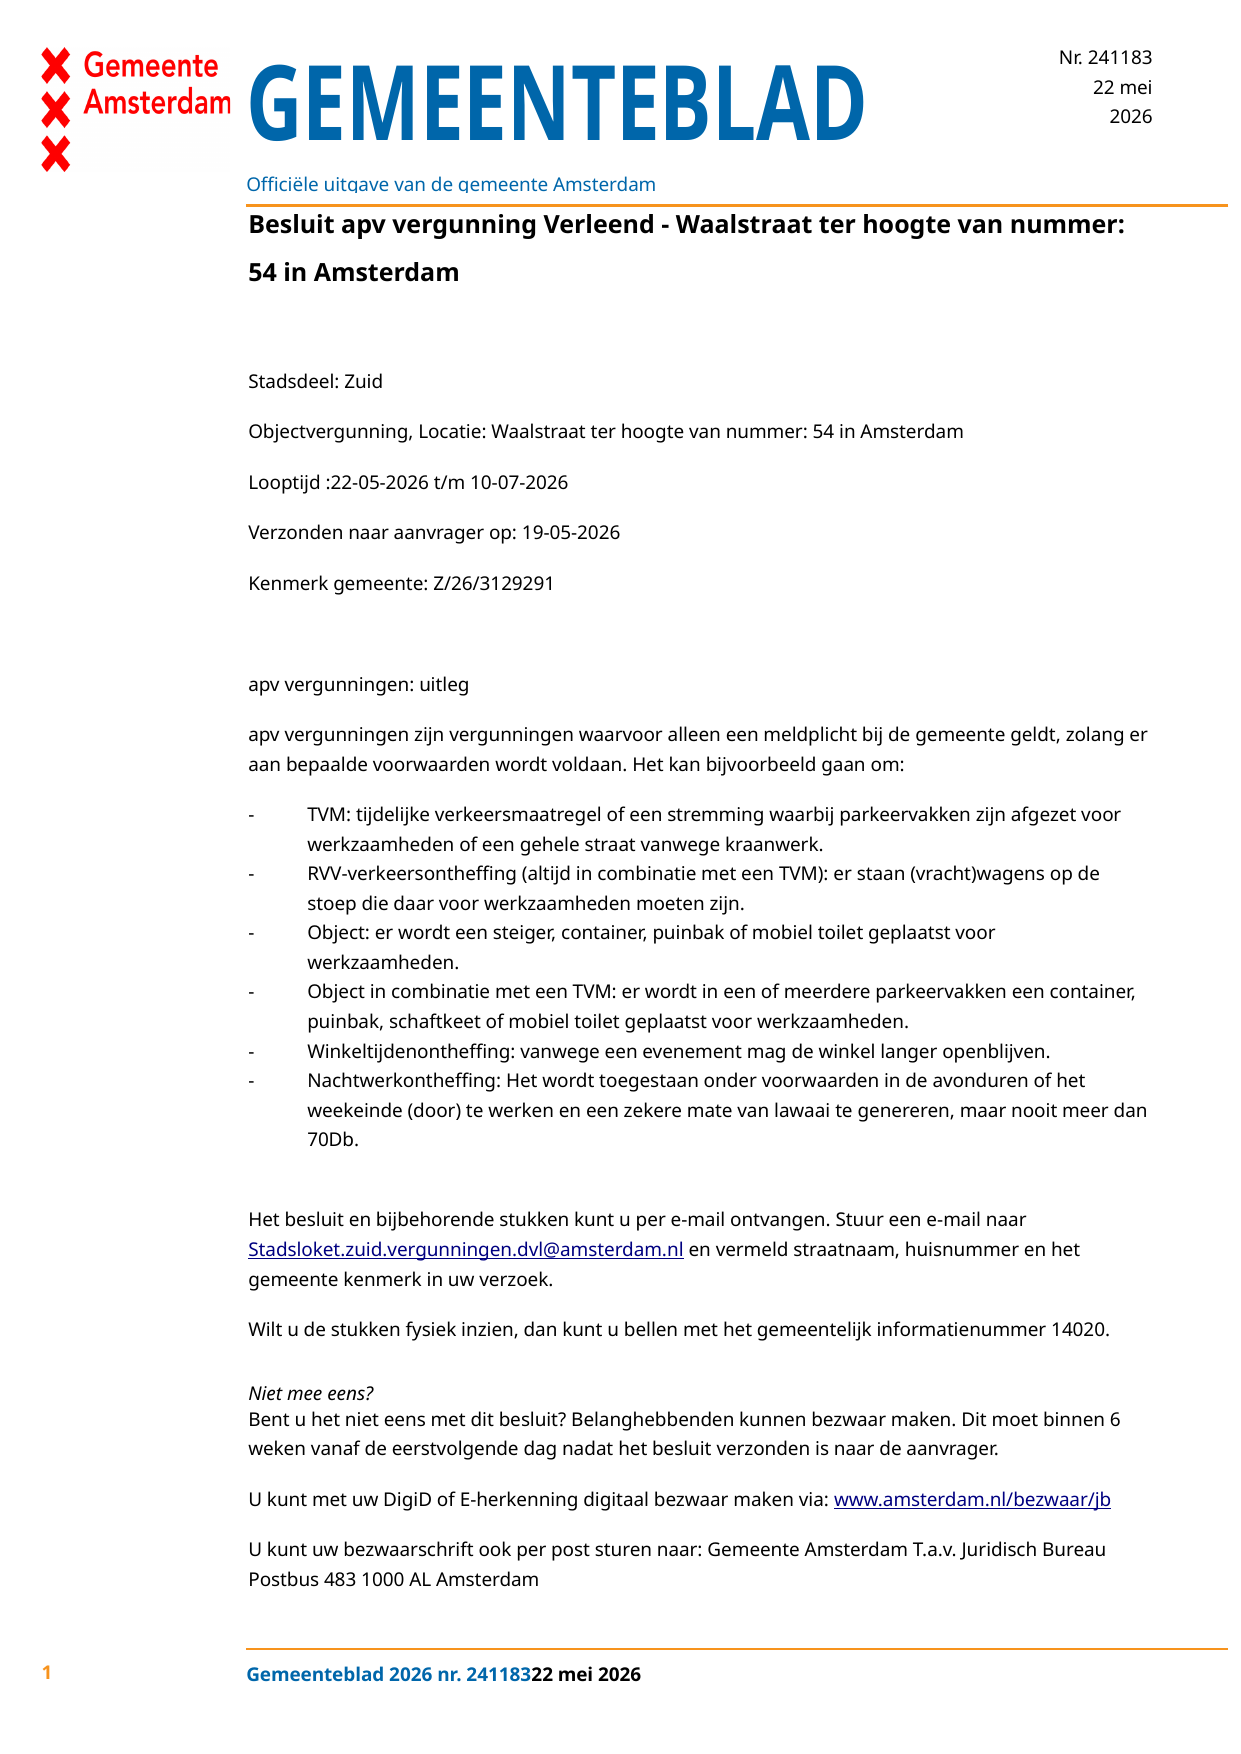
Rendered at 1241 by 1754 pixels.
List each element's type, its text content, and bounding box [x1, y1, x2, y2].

text Besluit apv vergunning Verleend - Waalstraat ter hoogte van nummer: 54 in Amsterdam [248, 207, 1152, 288]
text U kunt met uw DigiD of E-herkenning digitaal bezwaar maken via: www.amsterdam.nl/bezwaar/jb [248, 1486, 1152, 1512]
list Winkeltijdenontheffing: vanwege een evenement mag de winkel langer openblijven. [248, 1038, 1152, 1064]
list TVM: tijdelijke verkeersmaatregel of een stremming waarbij parkeervakken zijn afgezet voor werkzaamheden of een gehele straat vanwege kraanwerk. [248, 801, 1152, 857]
list Object: er wordt een steiger, container, puinbak of mobiel toilet geplaatst voor werkzaamheden. [248, 919, 1152, 975]
text U kunt uw bezwaarschrift ook per post sturen naar: Gemeente Amsterdam T.a.v. Juridisch Bureau Postbus 483 1000 AL Amsterdam [248, 1536, 1152, 1592]
text apv vergunningen zijn vergunningen waarvoor alleen een meldplicht bij de gemeente geldt, zolang er aan bepaalde voorwaarden wordt voldaan. Het kan bijvoorbeeld gaan om: [248, 721, 1152, 777]
text Verzonden naar aanvrager op: 19-05-2026 [248, 519, 1152, 545]
text Niet mee eens? [248, 1380, 1152, 1406]
list Nachtwerkontheffing: Het wordt toegestaan onder voorwaarden in de avonduren of het weekeinde (door) te werken en een zekere mate van lawaai te genereren, maar nooit meer dan 70Db. [248, 1067, 1152, 1152]
text Het besluit en bijbehorende stukken kunt u per e-mail ontvangen. Stuur een e-mail naar Stadsloket.zuid.vergunningen.dvl@amsterdam.nl en vermeld straatnaam, huisnummer en het gemeente kenmerk in uw verzoek. [248, 1207, 1152, 1292]
text Bent u het niet eens met dit besluit? Belanghebbenden kunnen bezwaar maken. Dit moet binnen 6 weken vanaf de eerstvolgende dag nadat het besluit verzonden is naar de aanvrager. [248, 1406, 1152, 1461]
text apv vergunningen: uitleg [248, 671, 1152, 697]
text Looptijd :22-05-2026 t/m 10-07-2026 [248, 469, 1152, 495]
text Stadsdeel: Zuid [248, 368, 1152, 394]
list RVV-verkeersontheffing (altijd in combinatie met een TVM): er staan (vracht)wagens op de stoep die daar voor werkzaamheden moeten zijn. [248, 860, 1152, 916]
list Object in combinatie met een TVM: er wordt in een of meerdere parkeervakken een container, puinbak, schaftkeet of mobiel toilet geplaatst voor werkzaamheden. [248, 979, 1152, 1034]
text Kenmerk gemeente: Z/26/3129291 [248, 570, 1152, 596]
picture [41, 47, 231, 172]
text Objectvergunning, Locatie: Waalstraat ter hoogte van nummer: 54 in Amsterdam [248, 419, 1152, 444]
text Wilt u de stukken fysiek inzien, dan kunt u bellen met het gemeentelijk informatienummer 14020. [248, 1316, 1152, 1342]
